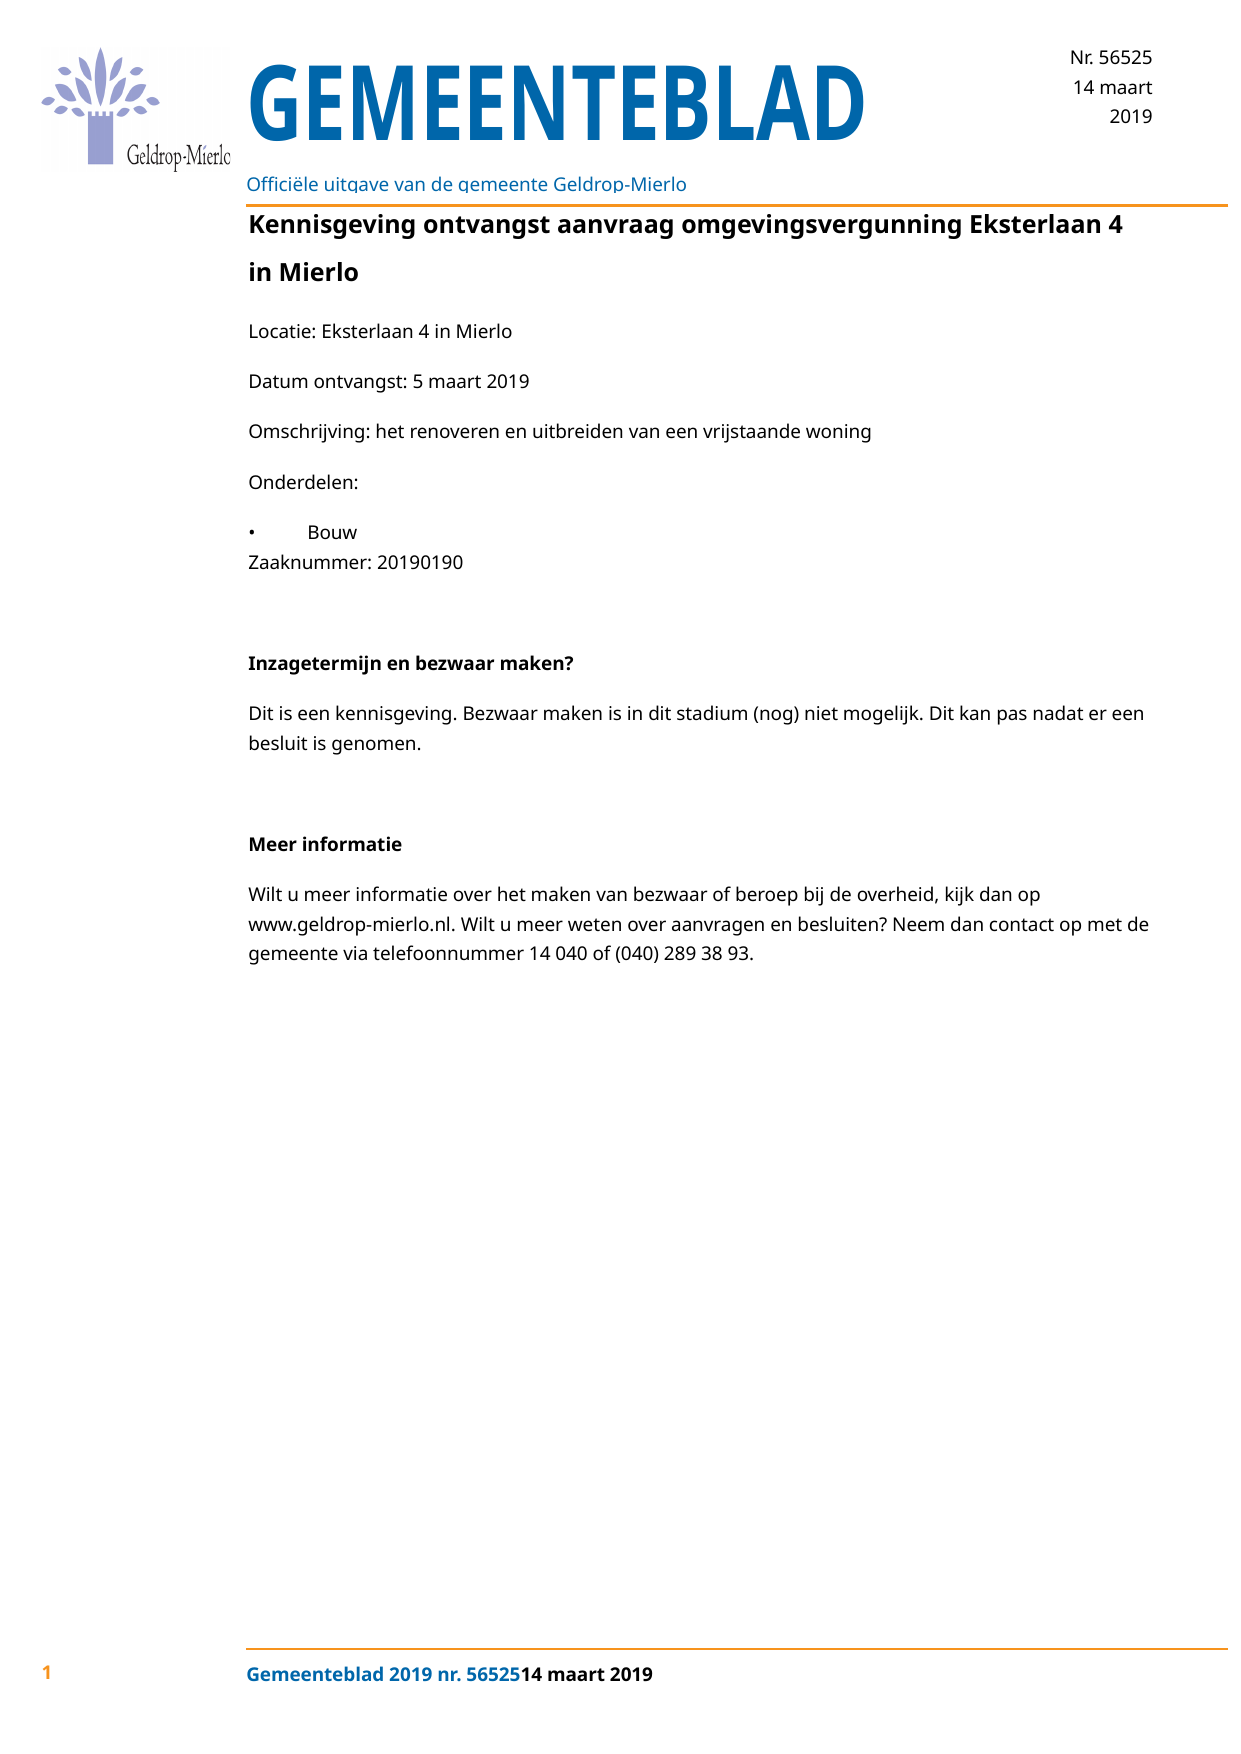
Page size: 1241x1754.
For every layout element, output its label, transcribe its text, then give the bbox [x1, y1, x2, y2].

text Inzagetermijn en bezwaar maken? [248, 650, 1152, 676]
text Dit is een kennisgeving. Bezwaar maken is in dit stadium (nog) niet mogelijk. Dit kan pas nadat er een besluit is genomen. [248, 700, 1152, 756]
text Datum ontvangst: 5 maart 2019 [248, 368, 1152, 394]
text Wilt u meer informatie over het maken van bezwaar of beroep bij de overheid, kijk dan op www.geldrop-mierlo.nl. Wilt u meer weten over aanvragen en besluiten? Neem dan contact op met de gemeente via telefoonnummer 14 040 of (040) 289 38 93. [248, 881, 1152, 966]
text Zaaknummer: 20190190 [248, 549, 1152, 575]
text Locatie: Eksterlaan 4 in Mierlo [248, 318, 1152, 344]
list Bouw [248, 519, 1152, 545]
picture [41, 47, 231, 172]
text Meer informatie [248, 831, 1152, 857]
text Onderdelen: [248, 469, 1152, 495]
text Omschrijving: het renoveren en uitbreiden van een vrijstaande woning [248, 419, 1152, 444]
text Kennisgeving ontvangst aanvraag omgevingsvergunning Eksterlaan 4 in Mierlo [248, 207, 1152, 288]
